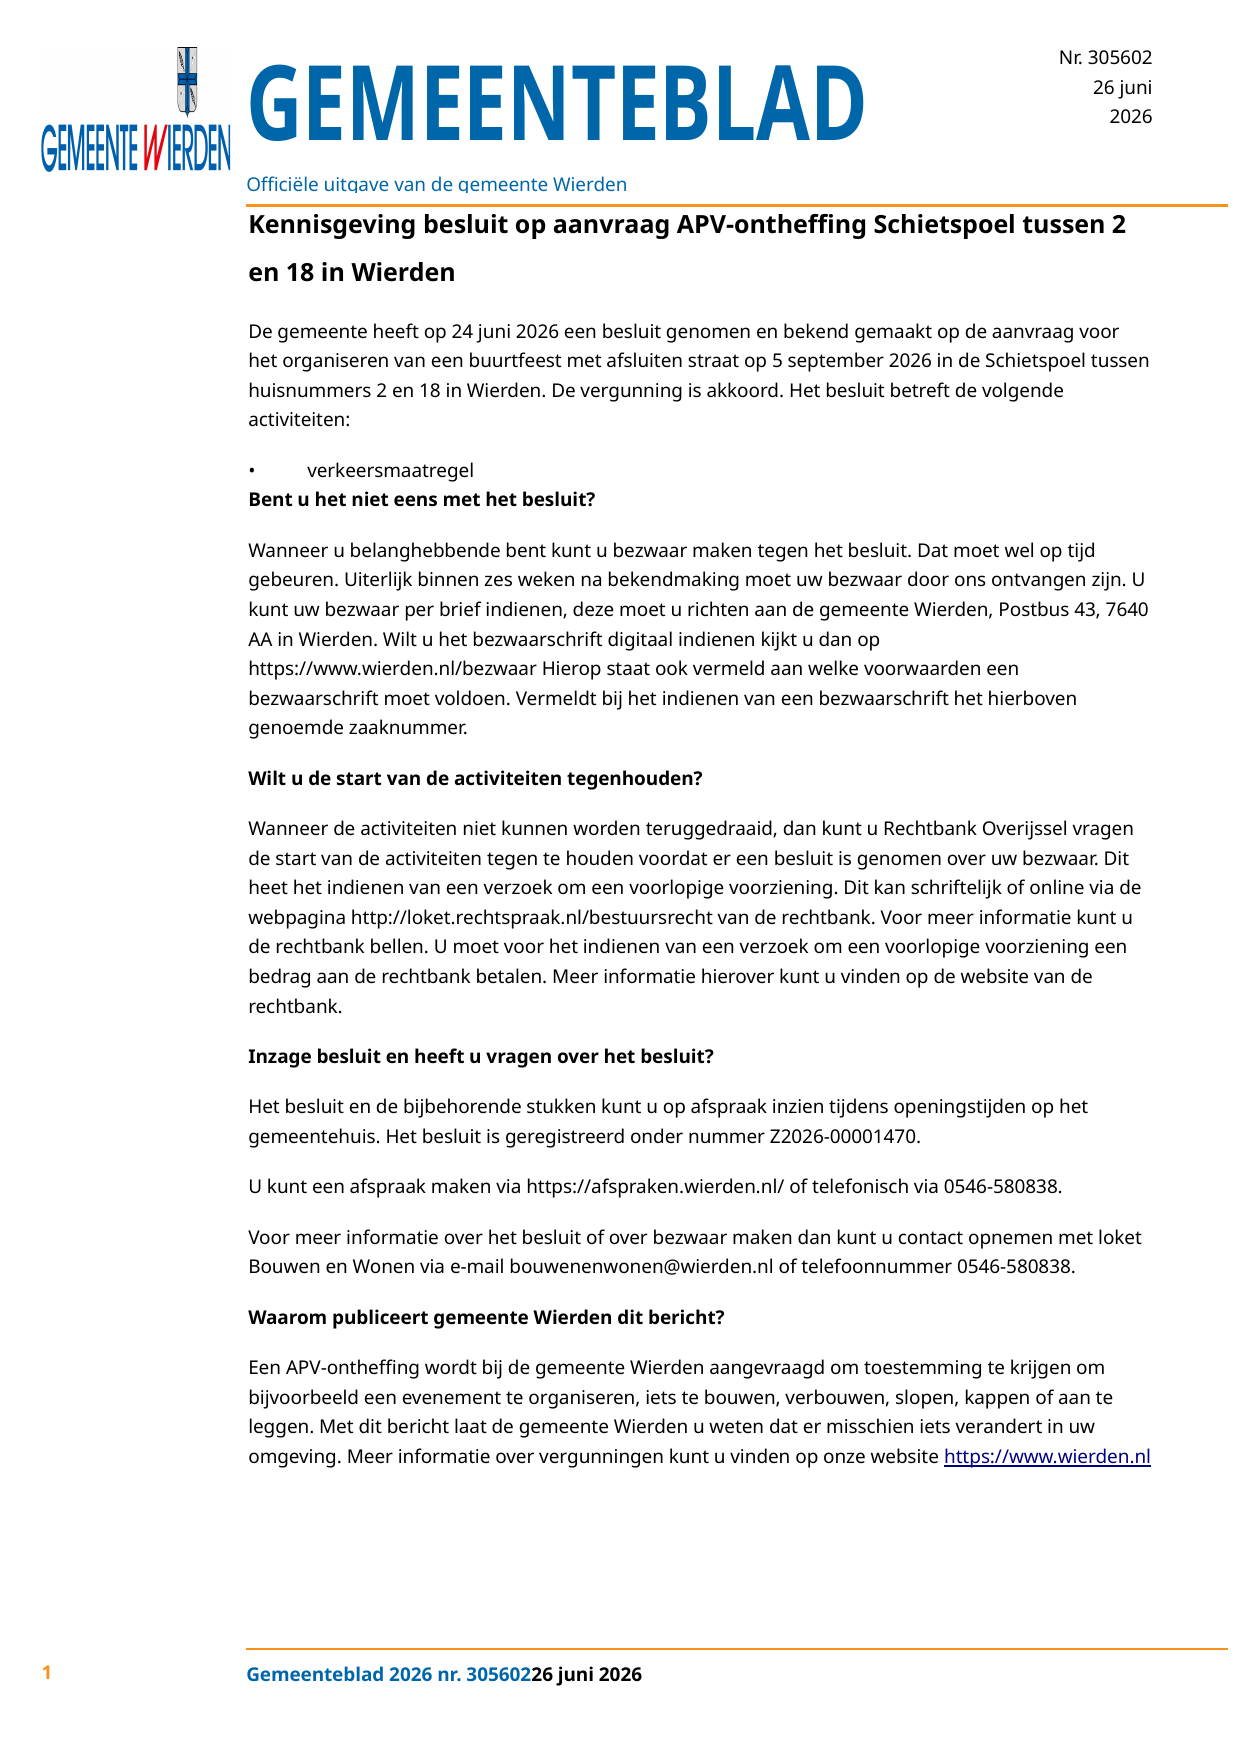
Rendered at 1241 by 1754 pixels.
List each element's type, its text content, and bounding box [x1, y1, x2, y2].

text Kennisgeving besluit op aanvraag APV-ontheffing Schietspoel tussen 2 en 18 in Wierden [248, 207, 1152, 288]
text De gemeente heeft op 24 juni 2026 een besluit genomen en bekend gemaakt op de aanvraag voor het organiseren van een buurtfeest met afsluiten straat op 5 september 2026 in de Schietspoel tussen huisnummers 2 en 18 in Wierden. De vergunning is akkoord. Het besluit betreft de volgende activiteiten: [248, 318, 1152, 432]
text Waarom publiceert gemeente Wierden dit bericht? [248, 1304, 1152, 1330]
text Wanneer de activiteiten niet kunnen worden teruggedraaid, dan kunt u Rechtbank Overijssel vragen de start van de activiteiten tegen te houden voordat er een besluit is genomen over uw bezwaar. Dit heet het indienen van een verzoek om een voorlopige voorziening. Dit kan schriftelijk of online via de webpagina http://loket.rechtspraak.nl/bestuursrecht van de rechtbank. Voor meer informatie kunt u de rechtbank bellen. U moet voor het indienen van een verzoek om een voorlopige voorziening een bedrag aan de rechtbank betalen. Meer informatie hierover kunt u vinden op de website van de rechtbank. [248, 815, 1152, 1019]
list verkeersmaatregel [248, 457, 1152, 483]
text Inzage besluit en heeft u vragen over het besluit? [248, 1043, 1152, 1069]
text Het besluit en de bijbehorende stukken kunt u op afspraak inzien tijdens openingstijden op het gemeentehuis. Het besluit is geregistreerd onder nummer Z2026-00001470. [248, 1094, 1152, 1149]
text Voor meer informatie over het besluit of over bezwaar maken dan kunt u contact opnemen met loket Bouwen en Wonen via e-mail bouwenenwonen@wierden.nl of telefoonnummer 0546-580838. [248, 1224, 1152, 1279]
text Een APV-ontheffing wordt bij de gemeente Wierden aangevraagd om toestemming te krijgen om bijvoorbeeld een evenement te organiseren, iets te bouwen, verbouwen, slopen, kappen of aan te leggen. Met dit bericht laat de gemeente Wierden u weten dat er misschien iets verandert in uw omgeving. Meer informatie over vergunningen kunt u vinden op onze website https://www.wierden.nl [248, 1354, 1152, 1469]
text Wanneer u belanghebbende bent kunt u bezwaar maken tegen het besluit. Dat moet wel op tijd gebeuren. Uiterlijk binnen zes weken na bekendmaking moet uw bezwaar door ons ontvangen zijn. U kunt uw bezwaar per brief indienen, deze moet u richten aan de gemeente Wierden, Postbus 43, 7640 AA in Wierden. Wilt u het bezwaarschrift digitaal indienen kijkt u dan op https://www.wierden.nl/bezwaar Hierop staat ook vermeld aan welke voorwaarden een bezwaarschrift moet voldoen. Vermeldt bij het indienen van een bezwaarschrift het hierboven genoemde zaaknummer. [248, 537, 1152, 740]
picture [41, 47, 231, 172]
text Bent u het niet eens met het besluit? [248, 487, 1152, 512]
text Wilt u de start van de activiteiten tegenhouden? [248, 765, 1152, 791]
text U kunt een afspraak maken via https://afspraken.wierden.nl/ of telefonisch via 0546-580838. [248, 1174, 1152, 1199]
